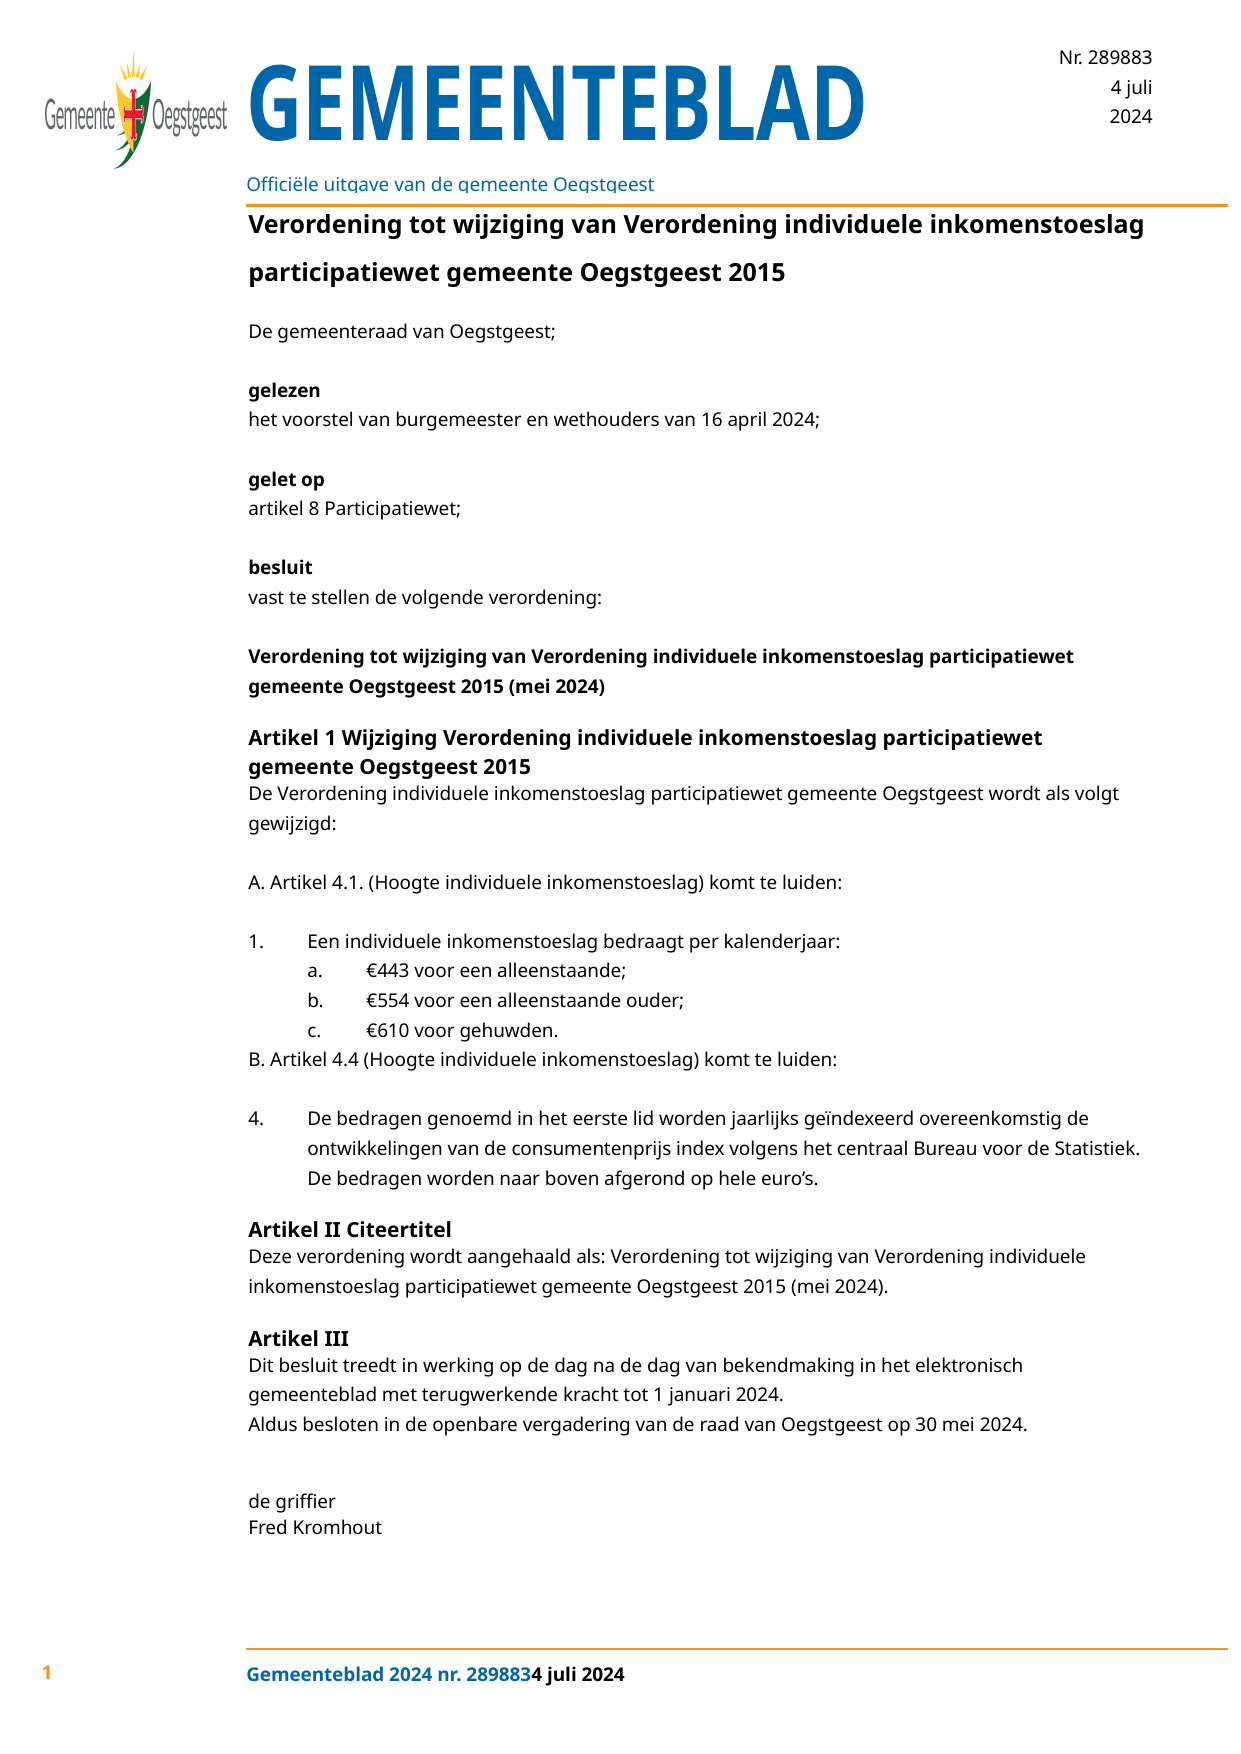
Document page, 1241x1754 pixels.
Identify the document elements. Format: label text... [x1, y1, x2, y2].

text Verordening tot wijziging van Verordening individuele inkomenstoeslag participatiewet gemeente Oegstgeest 2015 [248, 207, 1152, 288]
list €610 voor gehuwden. [307, 1017, 1152, 1043]
text Verordening tot wijziging van Verordening individuele inkomenstoeslag participatiewet gemeente Oegstgeest 2015 (mei 2024) [248, 643, 1152, 699]
text Artikel 1 Wijziging Verordening individuele inkomenstoeslag participatiewet gemeente Oegstgeest 2015 [248, 723, 1152, 780]
list €554 voor een alleenstaande ouder; [307, 987, 1152, 1013]
text Aldus besloten in de openbare vergadering van de raad van Oegstgeest op 30 mei 2024. [248, 1411, 1152, 1437]
list De bedragen genoemd in het eerste lid worden jaarlijks geïndexeerd overeenkomstig de ontwikkelingen van de consumentenprijs index volgens het centraal Bureau voor de Statistiek. De bedragen worden naar boven afgerond op hele euro’s. [248, 1106, 1152, 1191]
text De Verordening individuele inkomenstoeslag participatiewet gemeente Oegstgeest wordt als volgt gewijzigd: [248, 780, 1152, 836]
text Artikel II Citeertitel [248, 1215, 1152, 1244]
text Deze verordening wordt aangehaald als: Verordening tot wijziging van Verordening individuele inkomenstoeslag participatiewet gemeente Oegstgeest 2015 (mei 2024). [248, 1244, 1152, 1299]
text Fred Kromhout [248, 1514, 1152, 1540]
text artikel 8 Participatiewet; [248, 495, 1152, 521]
picture [41, 47, 231, 172]
text gelet op [248, 466, 1152, 492]
text vast te stellen de volgende verordening: [248, 584, 1152, 610]
text Artikel III [248, 1324, 1152, 1352]
text gelezen [248, 377, 1152, 403]
list Een individuele inkomenstoeslag bedraagt per kalenderjaar: [248, 928, 1152, 954]
text Dit besluit treedt in werking op de dag na de dag van bekendmaking in het elektronisch gemeenteblad met terugwerkende kracht tot 1 januari 2024. [248, 1352, 1152, 1407]
text De gemeenteraad van Oegstgeest; [248, 318, 1152, 344]
text A. Artikel 4.1. (Hoogte individuele inkomenstoeslag) komt te luiden: [248, 869, 1152, 895]
text het voorstel van burgemeester en wethouders van 16 april 2024; [248, 407, 1152, 432]
text B. Artikel 4.4 (Hoogte individuele inkomenstoeslag) komt te luiden: [248, 1046, 1152, 1072]
text besluit [248, 554, 1152, 580]
list €443 voor een alleenstaande; [307, 958, 1152, 983]
text de griffier [248, 1488, 1152, 1514]
